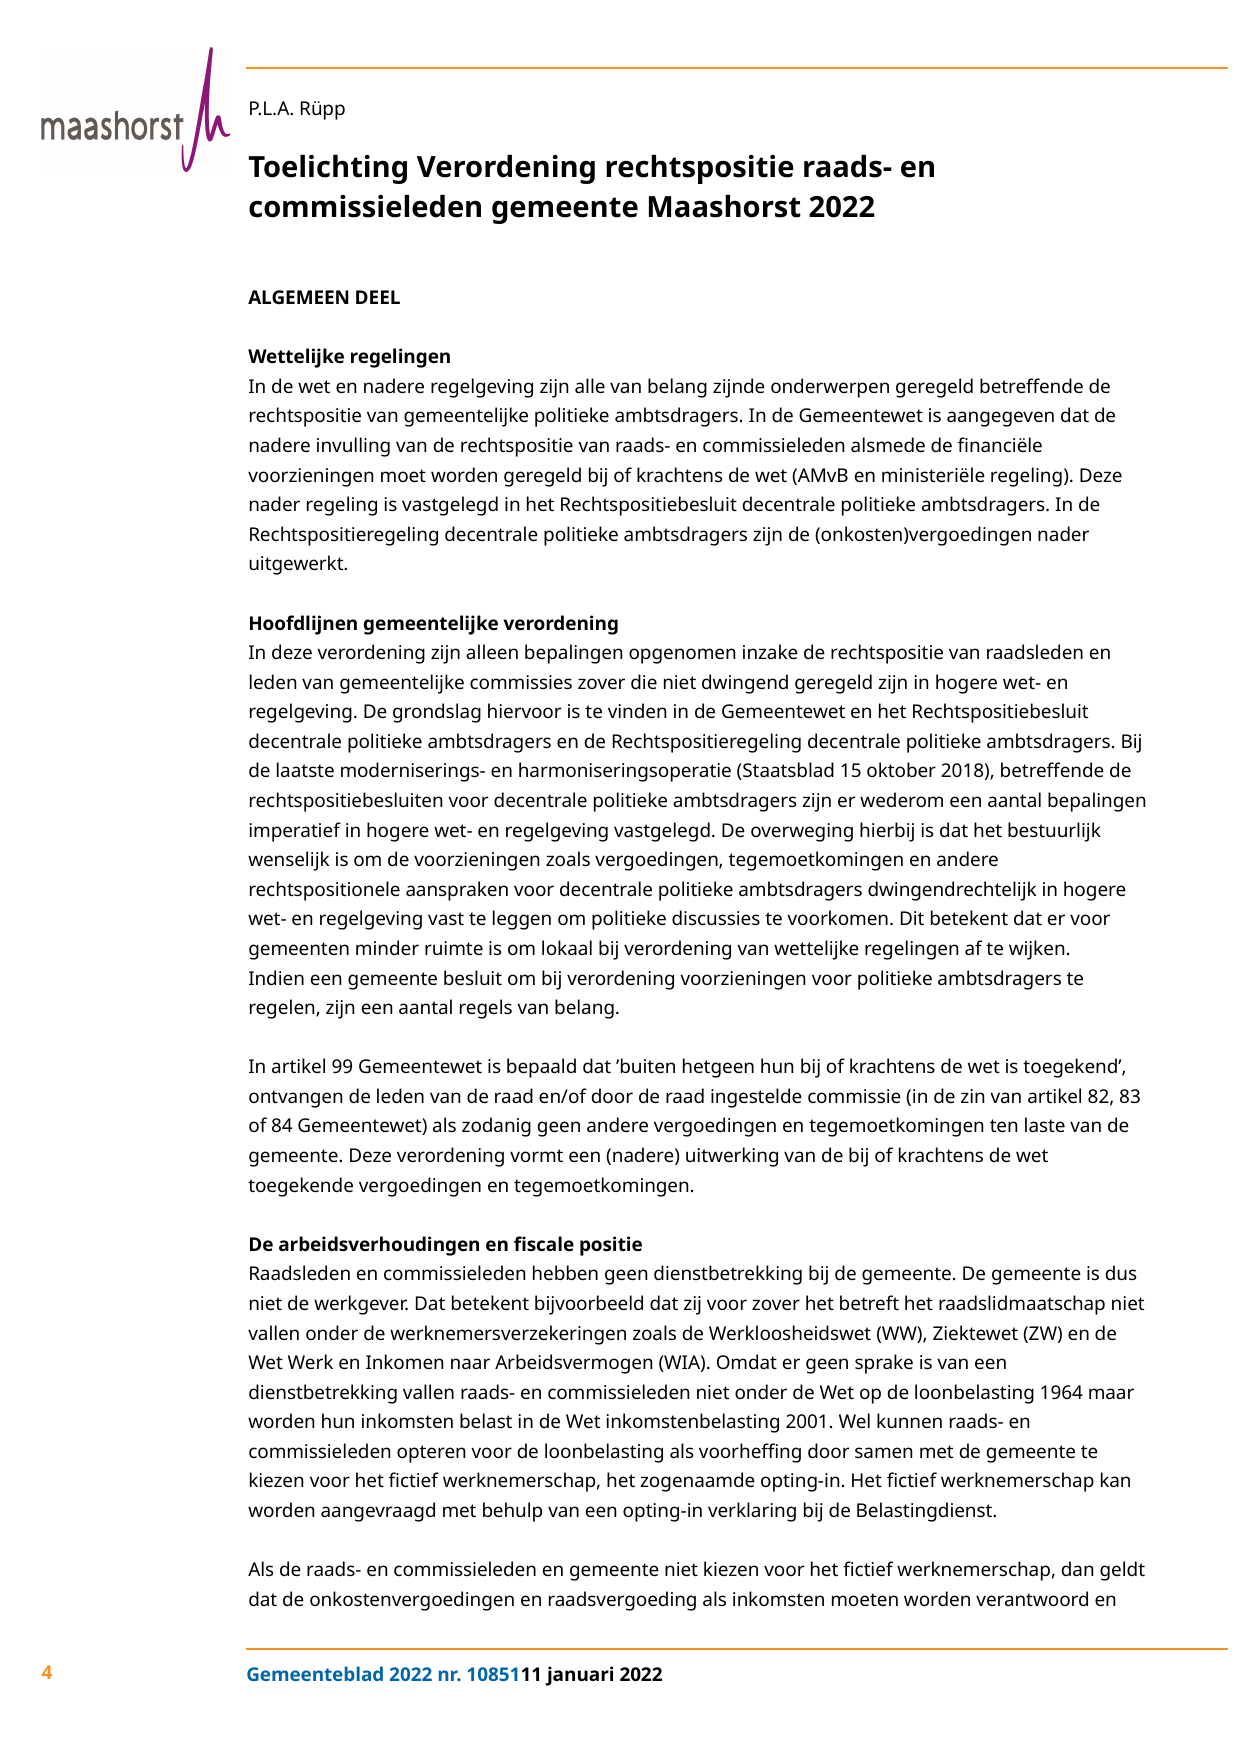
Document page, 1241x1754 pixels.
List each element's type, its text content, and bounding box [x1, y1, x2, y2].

text Als de raads- en commissieleden en gemeente niet kiezen voor het fictief werknemerschap, dan geldt dat de onkostenvergoedingen en raadsvergoeding als inkomsten moeten worden verantwoord en [248, 1556, 1152, 1612]
text Wettelijke regelingen [248, 343, 1152, 369]
text ALGEMEEN DEEL [248, 284, 1152, 310]
text Toelichting Verordening rechtspositie raads- en commissieleden gemeente Maashorst 2022 [248, 146, 1152, 226]
picture [41, 47, 231, 172]
text Hoofdlijnen gemeentelijke verordening [248, 610, 1152, 636]
text Indien een gemeente besluit om bij verordening voorzieningen voor politieke ambtsdragers te regelen, zijn een aantal regels van belang. [248, 965, 1152, 1020]
text Raadsleden en commissieleden hebben geen dienstbetrekking bij de gemeente. De gemeente is dus niet de werkgever. Dat betekent bijvoorbeeld dat zij voor zover het betreft het raadslidmaatschap niet vallen onder de werknemersverzekeringen zoals de Werkloosheidswet (WW), Ziektewet (ZW) en de Wet Werk en Inkomen naar Arbeidsvermogen (WIA). Omdat er geen sprake is van een dienstbetrekking vallen raads- en commissieleden niet onder de Wet op de loonbelasting 1964 maar worden hun inkomsten belast in de Wet inkomstenbelasting 2001. Wel kunnen raads- en commissieleden opteren voor de loonbelasting als voorheffing door samen met de gemeente te kiezen voor het fictief werknemerschap, het zogenaamde opting-in. Het fictief werknemerschap kan worden aangevraagd met behulp van een opting-in verklaring bij de Belastingdienst. [248, 1261, 1152, 1523]
text P.L.A. Rüpp [248, 95, 1152, 121]
text In de wet en nadere regelgeving zijn alle van belang zijnde onderwerpen geregeld betreffende de rechtspositie van gemeentelijke politieke ambtsdragers. In de Gemeentewet is aangegeven dat de nadere invulling van de rechtspositie van raads- en commissieleden alsmede de financiële voorzieningen moet worden geregeld bij of krachtens de wet (AMvB en ministeriële regeling). Deze nader regeling is vastgelegd in het Rechtspositiebesluit decentrale politieke ambtsdragers. In de Rechtspositieregeling decentrale politieke ambtsdragers zijn de (onkosten)vergoedingen nader uitgewerkt. [248, 373, 1152, 576]
text De arbeidsverhoudingen en fiscale positie [248, 1231, 1152, 1257]
text In artikel 99 Gemeentewet is bepaald dat ’buiten hetgeen hun bij of krachtens de wet is toegekend’, ontvangen de leden van de raad en/of door de raad ingestelde commissie (in de zin van artikel 82, 83 of 84 Gemeentewet) als zodanig geen andere vergoedingen en tegemoetkomingen ten laste van de gemeente. Deze verordening vormt een (nadere) uitwerking van de bij of krachtens de wet toegekende vergoedingen en tegemoetkomingen. [248, 1053, 1152, 1198]
text In deze verordening zijn alleen bepalingen opgenomen inzake de rechtspositie van raadsleden en leden van gemeentelijke commissies zover die niet dwingend geregeld zijn in hogere wet- en regelgeving. De grondslag hiervoor is te vinden in de Gemeentewet en het Rechtspositiebesluit decentrale politieke ambtsdragers en de Rechtspositieregeling decentrale politieke ambtsdragers. Bij de laatste moderniserings- en harmoniseringsoperatie (Staatsblad 15 oktober 2018), betreffende de rechtspositiebesluiten voor decentrale politieke ambtsdragers zijn er wederom een aantal bepalingen imperatief in hogere wet- en regelgeving vastgelegd. De overweging hierbij is dat het bestuurlijk wenselijk is om de voorzieningen zoals vergoedingen, tegemoetkomingen en andere rechtspositionele aanspraken voor decentrale politieke ambtsdragers dwingendrechtelijk in hogere wet- en regelgeving vast te leggen om politieke discussies te voorkomen. Dit betekent dat er voor gemeenten minder ruimte is om lokaal bij verordening van wettelijke regelingen af te wijken. [248, 639, 1152, 961]
